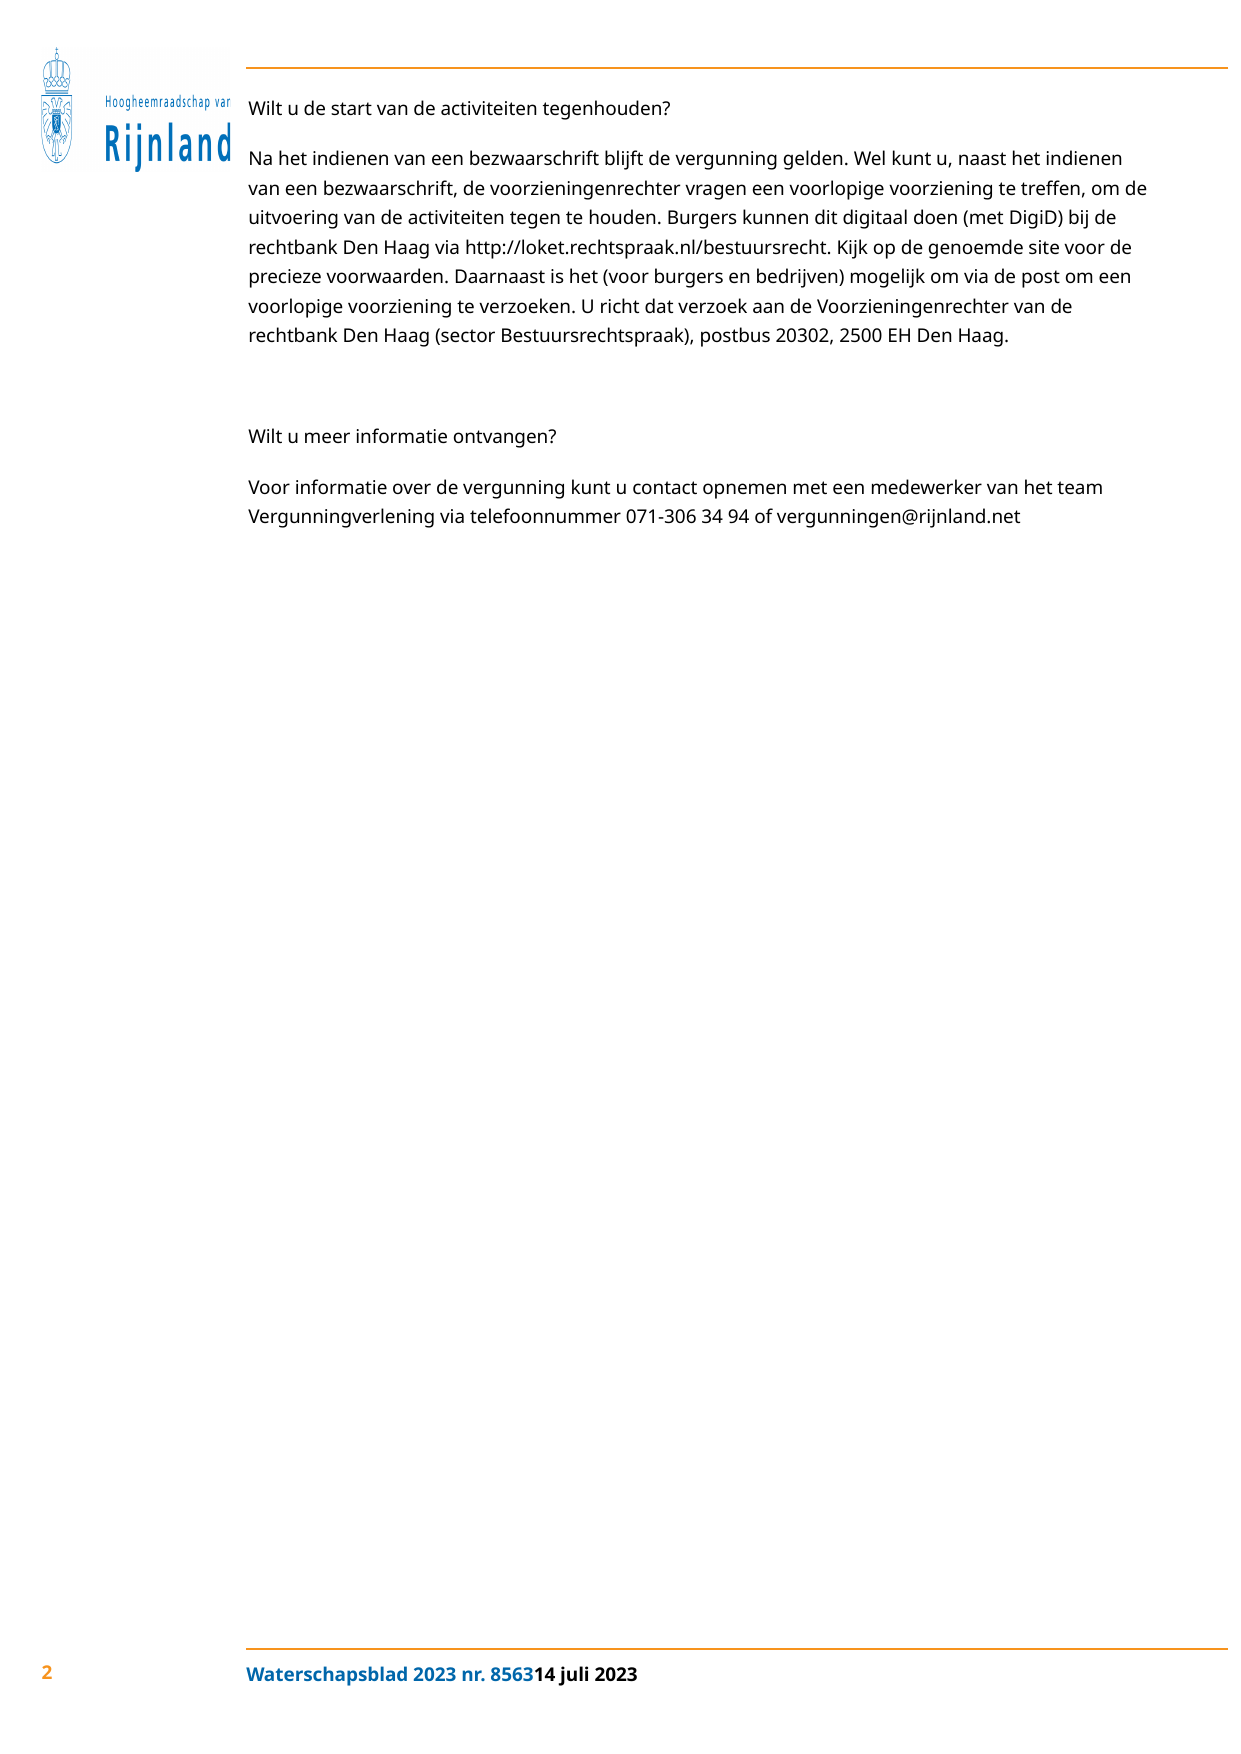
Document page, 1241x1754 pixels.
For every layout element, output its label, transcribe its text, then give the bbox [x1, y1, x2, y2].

text Wilt u meer informatie ontvangen? [248, 423, 1152, 449]
text Voor informatie over de vergunning kunt u contact opnemen met een medewerker van het team Vergunningverlening via telefoonnummer 071-306 34 94 of vergunningen@rijnland.net [248, 474, 1152, 529]
picture [41, 47, 231, 172]
text Na het indienen van een bezwaarschrift blijft de vergunning gelden. Wel kunt u, naast het indienen van een bezwaarschrift, de voorzieningenrechter vragen een voorlopige voorziening te treffen, om de uitvoering van de activiteiten tegen te houden. Burgers kunnen dit digitaal doen (met DigiD) bij de rechtbank Den Haag via http://loket.rechtspraak.nl/bestuursrecht. Kijk op de genoemde site voor de precieze voorwaarden. Daarnaast is het (voor burgers en bedrijven) mogelijk om via de post om een voorlopige voorziening te verzoeken. U richt dat verzoek aan de Voorzieningenrechter van de rechtbank Den Haag (sector Bestuursrechtspraak), postbus 20302, 2500 EH Den Haag. [248, 145, 1152, 348]
text Wilt u de start van de activiteiten tegenhouden? [248, 95, 1152, 121]
